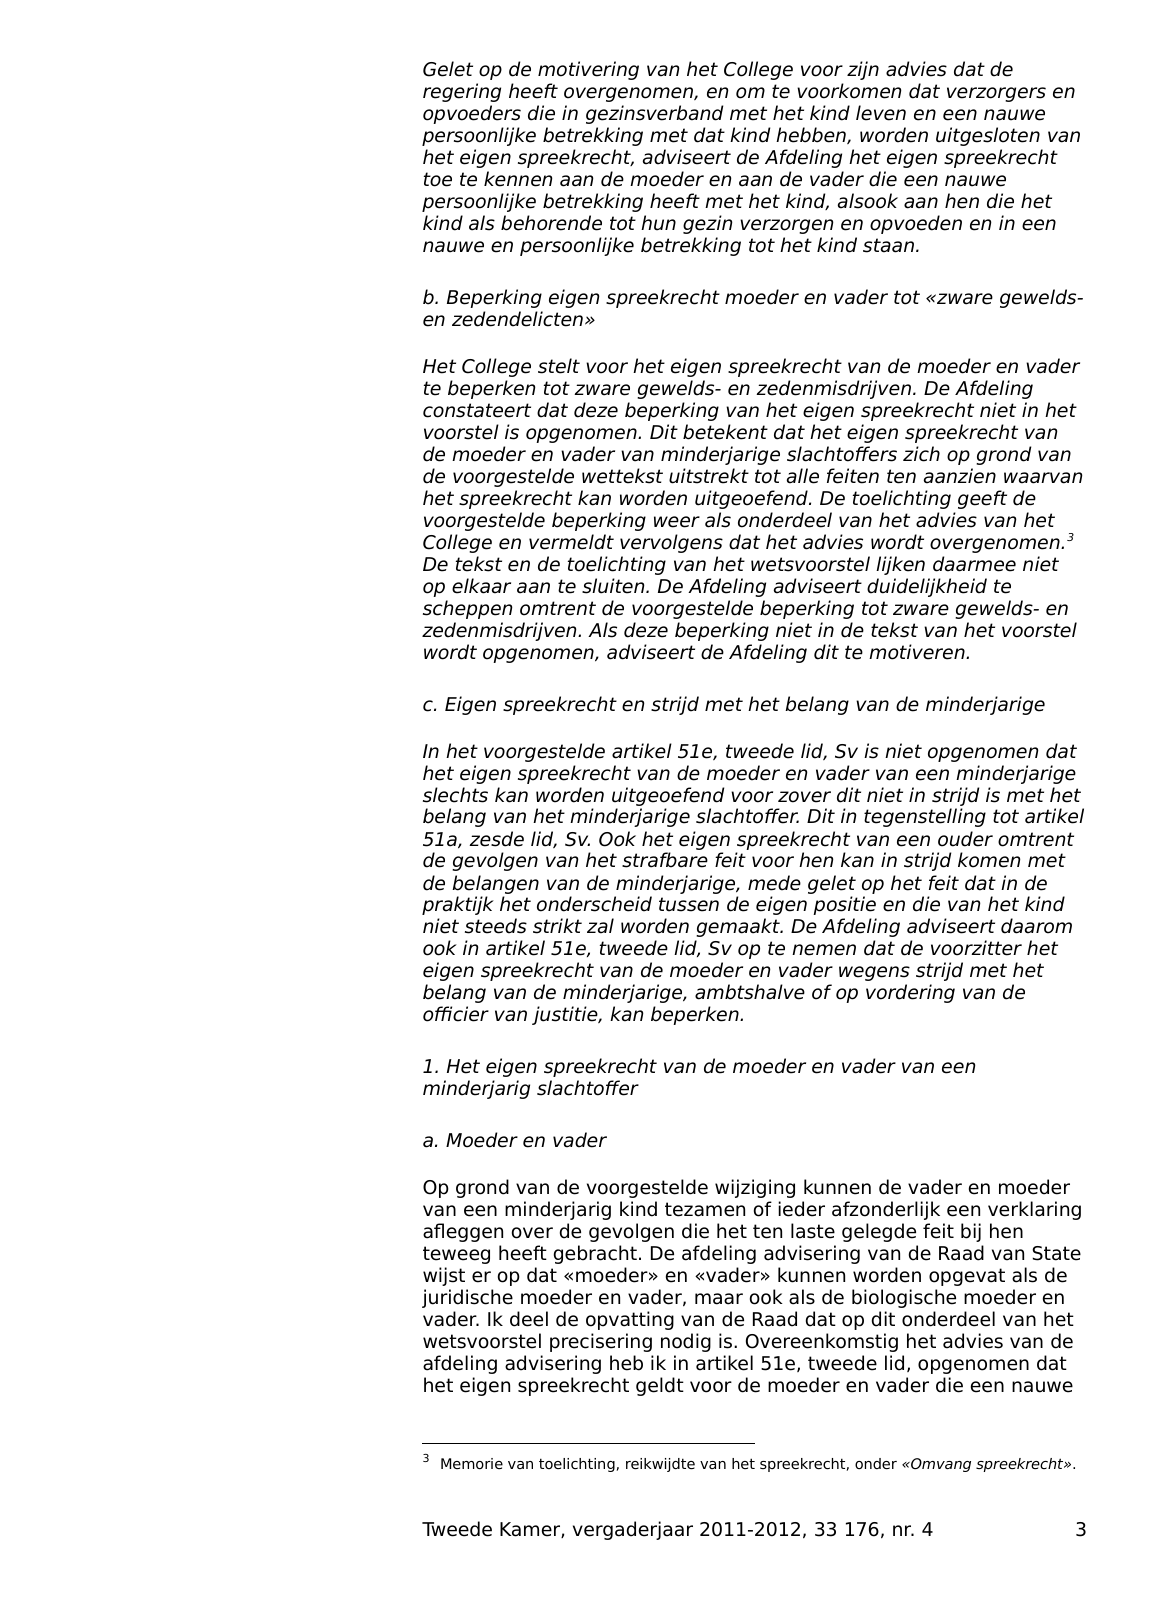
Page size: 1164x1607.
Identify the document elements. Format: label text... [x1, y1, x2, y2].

text Op grond van de voorgestelde wijziging kunnen de vader en moeder van een minderjarig kind tezamen of ieder afzonderlijk een verklaring afleggen over de gevolgen die het ten laste gelegde feit bij hen teweeg heeft gebracht. De afdeling advisering van de Raad van State wijst er op dat «moeder» en «vader» kunnen worden opgevat als de juridische moeder en vader, maar ook als de biologische moeder en vader. Ik deel de opvatting van de Raad dat op dit onderdeel van het wetsvoorstel precisering nodig is. Overeenkomstig het advies van de afdeling advisering heb ik in artikel 51e, tweede lid, opgenomen dat het eigen spreekrecht geldt voor de moeder en vader die een nauwe [422, 1177, 1087, 1397]
text In het voorgestelde artikel 51e, tweede lid, Sv is niet opgenomen dat het eigen spreekrecht van de moeder en vader van een minderjarige slechts kan worden uitgeoefend voor zover dit niet in strijd is met het belang van het minderjarige slachtoffer. Dit in tegenstelling tot artikel 51a, zesde lid, Sv. Ook het eigen spreekrecht van een ouder omtrent de gevolgen van het strafbare feit voor hen kan in strijd komen met de belangen van de minderjarige, mede gelet op het feit dat in de praktijk het onderscheid tussen de eigen positie en die van het kind niet steeds strikt zal worden gemaakt. De Afdeling adviseert daarom ook in artikel 51e, tweede lid, Sv op te nemen dat de voorzitter het eigen spreekrecht van de moeder en vader wegens strijd met het belang van de minderjarige, ambtshalve of op vordering van de officier van justitie, kan beperken. [422, 741, 1087, 1026]
text Memorie van toelichting, reikwijdte van het spreekrecht, onder «Omvang spreekrecht». [422, 1452, 1087, 1474]
subtitle 1. Het eigen spreekrecht van de moeder en vader van een minderjarig slachtoffer [422, 1056, 1087, 1100]
text Gelet op de motivering van het College voor zijn advies dat de regering heeft overgenomen, en om te voorkomen dat verzorgers en opvoeders die in gezinsverband met het kind leven en een nauwe persoonlijke betrekking met dat kind hebben, worden uitgesloten van het eigen spreekrecht, adviseert de Afdeling het eigen spreekrecht toe te kennen aan de moeder en aan de vader die een nauwe persoonlijke betrekking heeft met het kind, alsook aan hen die het kind als behorende tot hun gezin verzorgen en opvoeden en in een nauwe en persoonlijke betrekking tot het kind staan. [422, 59, 1087, 257]
subtitle b. Beperking eigen spreekrecht moeder en vader tot «zware gewelds- en zedendelicten» [422, 287, 1087, 331]
text Het College stelt voor het eigen spreekrecht van de moeder en vader te beperken tot zware gewelds- en zedenmisdrijven. De Afdeling constateert dat deze beperking van het eigen spreekrecht niet in het voorstel is opgenomen. Dit betekent dat het eigen spreekrecht van de moeder en vader van minderjarige slachtoffers zich op grond van de voorgestelde wettekst uitstrekt tot alle feiten ten aanzien waarvan het spreekrecht kan worden uitgeoefend. De toelichting geeft de voorgestelde beperking weer als onderdeel van het advies van het College en vermeldt vervolgens dat het advies wordt overgenomen. De tekst en de toelichting van het wetsvoorstel lijken daarmee niet op elkaar aan te sluiten. De Afdeling adviseert duidelijkheid te scheppen omtrent de voorgestelde beperking tot zware gewelds- en zedenmisdrijven. Als deze beperking niet in de tekst van het voorstel wordt opgenomen, adviseert de Afdeling dit te motiveren. [422, 356, 1087, 663]
subtitle a. Moeder en vader [422, 1130, 1087, 1152]
subtitle c. Eigen spreekrecht en strijd met het belang van de minderjarige [422, 693, 1087, 716]
